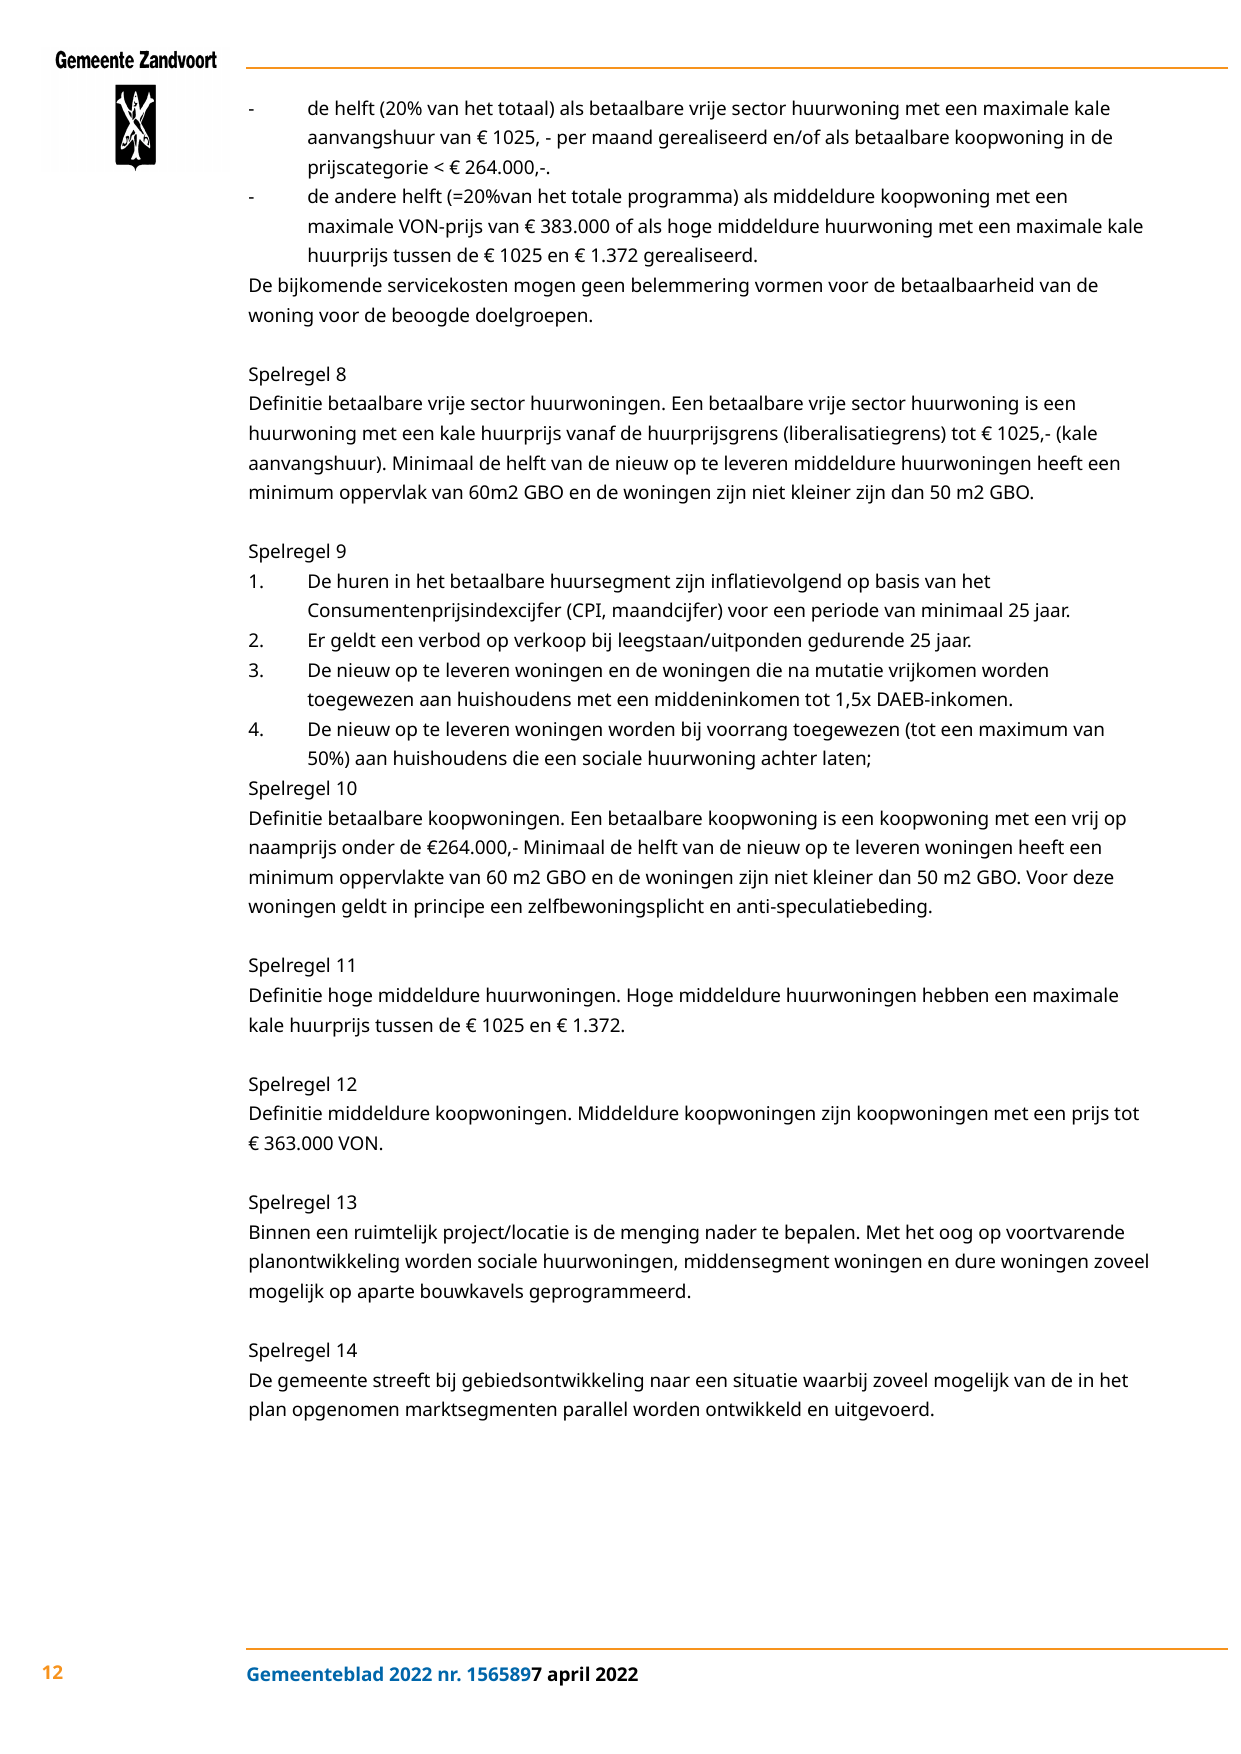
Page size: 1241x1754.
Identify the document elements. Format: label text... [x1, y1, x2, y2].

text Spelregel 8 [248, 361, 1152, 387]
text Definitie betaalbare koopwoningen. Een betaalbare koopwoning is een koopwoning met een vrij op naamprijs onder de €264.000,- Minimaal de helft van de nieuw op te leveren woningen heeft een minimum oppervlakte van 60 m2 GBO en de woningen zijn niet kleiner dan 50 m2 GBO. Voor deze woningen geldt in principe een zelfbewoningsplicht en anti-speculatiebeding. [248, 805, 1152, 919]
text Definitie middeldure koopwoningen. Middeldure koopwoningen zijn koopwoningen met een prijs tot € 363.000 VON. [248, 1101, 1152, 1156]
list De huren in het betaalbare huursegment zijn inflatievolgend op basis van het Consumentenprijsindexcijfer (CPI, maandcijfer) voor een periode van minimaal 25 jaar. [248, 568, 1152, 623]
text Spelregel 14 [248, 1337, 1152, 1363]
text De bijkomende servicekosten mogen geen belemmering vormen voor de betaalbaarheid van de woning voor de beoogde doelgroepen. [248, 272, 1152, 328]
text Spelregel 10 [248, 775, 1152, 801]
list de andere helft (=20%van het totale programma) als middeldure koopwoning met een maximale VON-prijs van € 383.000 of als hoge middeldure huurwoning met een maximale kale huurprijs tussen de € 1025 en € 1.372 gerealiseerd. [248, 183, 1152, 268]
text Spelregel 13 [248, 1189, 1152, 1215]
list de helft (20% van het totaal) als betaalbare vrije sector huurwoning met een maximale kale aanvangshuur van € 1025, - per maand gerealiseerd en/of als betaalbare koopwoning in de prijscategorie < € 264.000,-. [248, 95, 1152, 180]
text Spelregel 9 [248, 538, 1152, 564]
text Spelregel 12 [248, 1071, 1152, 1097]
list Er geldt een verbod op verkoop bij leegstaan/uitponden gedurende 25 jaar. [248, 627, 1152, 653]
text Spelregel 11 [248, 953, 1152, 978]
text De gemeente streeft bij gebiedsontwikkeling naar een situatie waarbij zoveel mogelijk van de in het plan opgenomen marktsegmenten parallel worden ontwikkeld en uitgevoerd. [248, 1367, 1152, 1422]
picture [41, 47, 231, 172]
list De nieuw op te leveren woningen worden bij voorrang toegewezen (tot een maximum van 50%) aan huishoudens die een sociale huurwoning achter laten; [248, 716, 1152, 771]
text Definitie betaalbare vrije sector huurwoningen. Een betaalbare vrije sector huurwoning is een huurwoning met een kale huurprijs vanaf de huurprijsgrens (liberalisatiegrens) tot € 1025,- (kale aanvangshuur). Minimaal de helft van de nieuw op te leveren middeldure huurwoningen heeft een minimum oppervlak van 60m2 GBO en de woningen zijn niet kleiner zijn dan 50 m2 GBO. [248, 391, 1152, 505]
list De nieuw op te leveren woningen en de woningen die na mutatie vrijkomen worden toegewezen aan huishoudens met een middeninkomen tot 1,5x DAEB-inkomen. [248, 657, 1152, 712]
text Binnen een ruimtelijk project/locatie is de menging nader te bepalen. Met het oog op voortvarende planontwikkeling worden sociale huurwoningen, middensegment woningen en dure woningen zoveel mogelijk op aparte bouwkavels geprogrammeerd. [248, 1219, 1152, 1304]
text Definitie hoge middeldure huurwoningen. Hoge middeldure huurwoningen hebben een maximale kale huurprijs tussen de € 1025 en € 1.372. [248, 982, 1152, 1038]
